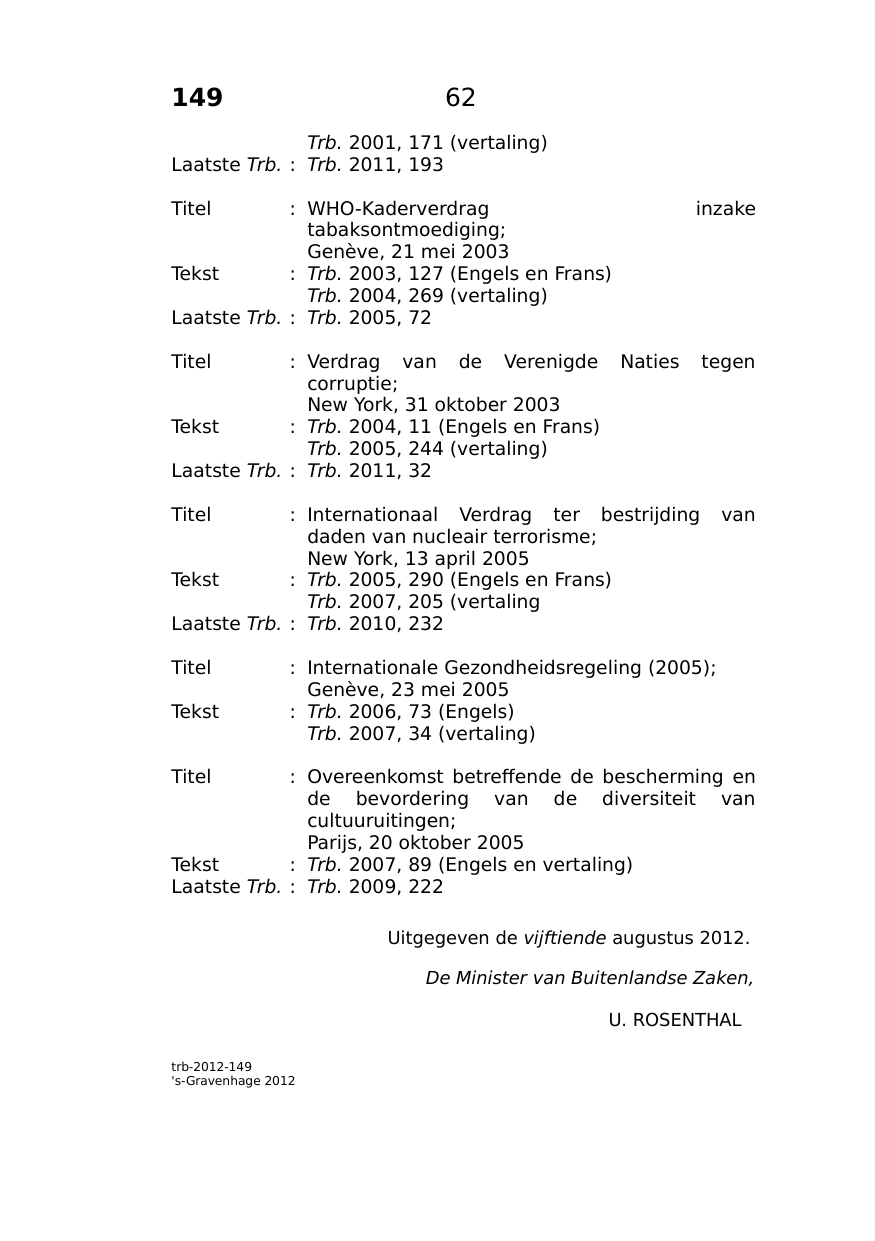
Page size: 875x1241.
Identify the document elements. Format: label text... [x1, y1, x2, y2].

table_cell Laatste Trb. [171, 613, 289, 635]
table_cell [289, 176, 307, 197]
table_cell Trb. 2009, 222 [307, 876, 756, 897]
table_cell Trb. 2011, 193 [307, 154, 756, 176]
table_cell Trb. 2003, 127 (Engels en Frans) Trb. 2004, 269 (vertaling) [307, 263, 756, 307]
table_cell Verdrag van de Verenigde Naties tegen corruptie; New York, 31 oktober 2003 [307, 351, 756, 416]
table_cell [171, 482, 289, 504]
table_cell Titel [171, 504, 289, 569]
table_cell [171, 176, 289, 197]
table_cell Laatste Trb. [171, 154, 289, 176]
table_cell WHO-Kaderverdrag inzake tabaksontmoediging; Genève, 21 mei 2003 [307, 198, 756, 263]
table_cell : [289, 460, 307, 482]
table_cell [307, 635, 756, 657]
text De Minister van Buitenlandse Zaken, U. ROSENTHAL [171, 968, 756, 1030]
table_cell Tekst [171, 263, 289, 307]
text trb-2012-149 [171, 1060, 405, 1074]
table_cell [171, 744, 289, 766]
table_cell Trb. 2005, 72 [307, 307, 756, 329]
table_cell [289, 744, 307, 766]
table_cell [289, 132, 307, 154]
table_cell Trb. 2006, 73 (Engels) Trb. 2007, 34 (vertaling) [307, 701, 756, 744]
table_cell [307, 176, 756, 197]
table_cell Titel [171, 198, 289, 263]
table_cell Laatste Trb. [171, 307, 289, 329]
table_cell Trb. 2011, 32 [307, 460, 756, 482]
table_cell : [289, 416, 307, 460]
table_cell [307, 744, 756, 766]
table_cell : [289, 154, 307, 176]
table_cell Trb. 2010, 232 [307, 613, 756, 635]
table_cell [289, 329, 307, 351]
table_cell : [289, 569, 307, 613]
table_cell [289, 635, 307, 657]
table_cell Tekst [171, 701, 289, 744]
table_cell Titel [171, 351, 289, 416]
table_cell : [289, 307, 307, 329]
table_cell : [289, 198, 307, 263]
table_cell [307, 329, 756, 351]
text Uitgegeven de vijftiende augustus 2012. [171, 927, 756, 948]
table_cell [289, 482, 307, 504]
table_cell : [289, 701, 307, 744]
table_cell Trb. 2001, 171 (vertaling) [307, 132, 756, 154]
table_cell Trb. 2004, 11 (Engels en Frans) Trb. 2005, 244 (vertaling) [307, 416, 756, 460]
table_cell Internationaal Verdrag ter bestrijding van daden van nucleair terrorisme; New York, 13 april 2005 [307, 504, 756, 569]
table_cell Tekst [171, 416, 289, 460]
text 's-Gravenhage 2012 [171, 1074, 405, 1088]
table_cell : [289, 766, 307, 854]
table_cell Trb. 2007, 89 (Engels en vertaling) [307, 854, 756, 876]
table_cell Overeenkomst betreffende de bescherming en de bevordering van de diversiteit van cultuuruitingen; Parijs, 20 oktober 2005 [307, 766, 756, 854]
table_cell Internationale Gezondheidsregeling (2005); Genève, 23 mei 2005 [307, 657, 756, 701]
table_cell [171, 329, 289, 351]
table_cell Titel [171, 657, 289, 701]
table_cell : [289, 876, 307, 897]
table_cell [171, 635, 289, 657]
table_cell Laatste Trb. [171, 876, 289, 897]
table_cell Tekst [171, 854, 289, 876]
table_cell Laatste Trb. [171, 460, 289, 482]
table_cell : [289, 351, 307, 416]
table_cell : [289, 504, 307, 569]
table_cell : [289, 263, 307, 307]
table_cell Tekst [171, 569, 289, 613]
table_cell : [289, 854, 307, 876]
table_cell [171, 132, 289, 154]
table_cell : [289, 613, 307, 635]
table_cell [307, 482, 756, 504]
table_cell Titel [171, 766, 289, 854]
table_cell : [289, 657, 307, 701]
table_cell Trb. 2005, 290 (Engels en Frans) Trb. 2007, 205 (vertaling [307, 569, 756, 613]
